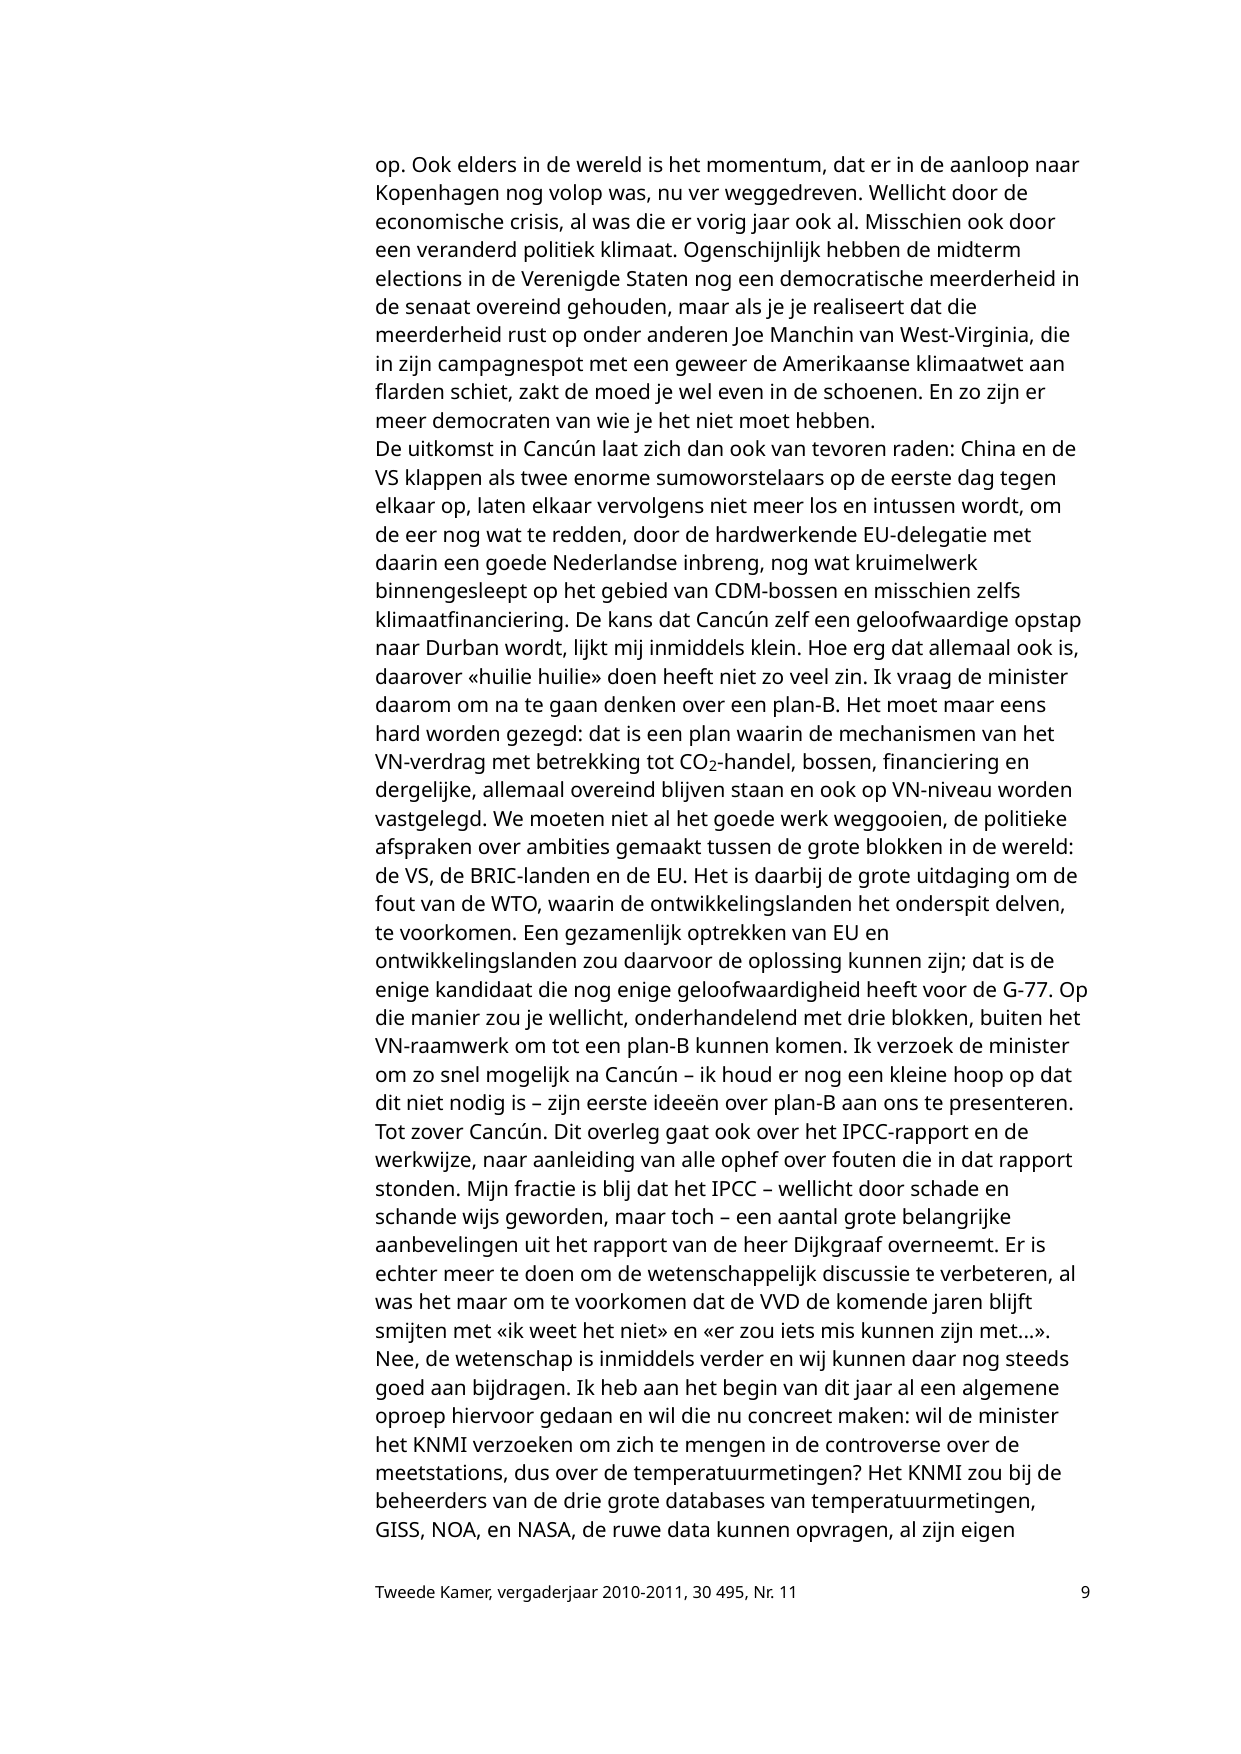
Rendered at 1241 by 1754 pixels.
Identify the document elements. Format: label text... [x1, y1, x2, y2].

text op. Ook elders in de wereld is het momentum, dat er in de aanloop naar Kopenhagen nog volop was, nu ver weggedreven. Wellicht door de economische crisis, al was die er vorig jaar ook al. Misschien ook door een veranderd politiek klimaat. Ogenschijnlijk hebben de midterm elections in de Verenigde Staten nog een democratische meerderheid in de senaat overeind gehouden, maar als je je realiseert dat die meerderheid rust op onder anderen Joe Manchin van West-Virginia, die in zijn campagnespot met een geweer de Amerikaanse klimaatwet aan flarden schiet, zakt de moed je wel even in de schoenen. En zo zijn er meer democraten van wie je het niet moet hebben. [375, 150, 1090, 434]
text De uitkomst in Cancún laat zich dan ook van tevoren raden: China en de VS klappen als twee enorme sumoworstelaars op de eerste dag tegen elkaar op, laten elkaar vervolgens niet meer los en intussen wordt, om de eer nog wat te redden, door de hardwerkende EU-delegatie met daarin een goede Nederlandse inbreng, nog wat kruimelwerk binnengesleept op het gebied van CDM-bossen en misschien zelfs klimaatfinanciering. De kans dat Cancún zelf een geloofwaardige opstap naar Durban wordt, lijkt mij inmiddels klein. Hoe erg dat allemaal ook is, daarover «huilie huilie» doen heeft niet zo veel zin. Ik vraag de minister daarom om na te gaan denken over een plan-B. Het moet maar eens hard worden gezegd: dat is een plan waarin de mechanismen van het VN-verdrag met betrekking tot CO2-handel, bossen, financiering en dergelijke, allemaal overeind blijven staan en ook op VN-niveau worden vastgelegd. We moeten niet al het goede werk weggooien, de politieke afspraken over ambities gemaakt tussen de grote blokken in de wereld: de VS, de BRIC-landen en de EU. Het is daarbij de grote uitdaging om de fout van de WTO, waarin de ontwikkelingslanden het onderspit delven, te voorkomen. Een gezamenlijk optrekken van EU en ontwikkelingslanden zou daarvoor de oplossing kunnen zijn; dat is de enige kandidaat die nog enige geloofwaardigheid heeft voor de G-77. Op die manier zou je wellicht, onderhandelend met drie blokken, buiten het VN-raamwerk om tot een plan-B kunnen komen. Ik verzoek de minister om zo snel mogelijk na Cancún – ik houd er nog een kleine hoop op dat dit niet nodig is – zijn eerste ideeën over plan-B aan ons te presenteren. [375, 434, 1090, 1117]
text Tot zover Cancún. Dit overleg gaat ook over het IPCC-rapport en de werkwijze, naar aanleiding van alle ophef over fouten die in dat rapport stonden. Mijn fractie is blij dat het IPCC – wellicht door schade en schande wijs geworden, maar toch – een aantal grote belangrijke aanbevelingen uit het rapport van de heer Dijkgraaf overneemt. Er is echter meer te doen om de wetenschappelijk discussie te verbeteren, al was het maar om te voorkomen dat de VVD de komende jaren blijft smijten met «ik weet het niet» en «er zou iets mis kunnen zijn met...». Nee, de wetenschap is inmiddels verder en wij kunnen daar nog steeds goed aan bijdragen. Ik heb aan het begin van dit jaar al een algemene oproep hiervoor gedaan en wil die nu concreet maken: wil de minister het KNMI verzoeken om zich te mengen in de controverse over de meetstations, dus over de temperatuurmetingen? Het KNMI zou bij de beheerders van de drie grote databases van temperatuurmetingen, GISS, NOA, en NASA, de ruwe data kunnen opvragen, al zijn eigen [375, 1117, 1090, 1543]
